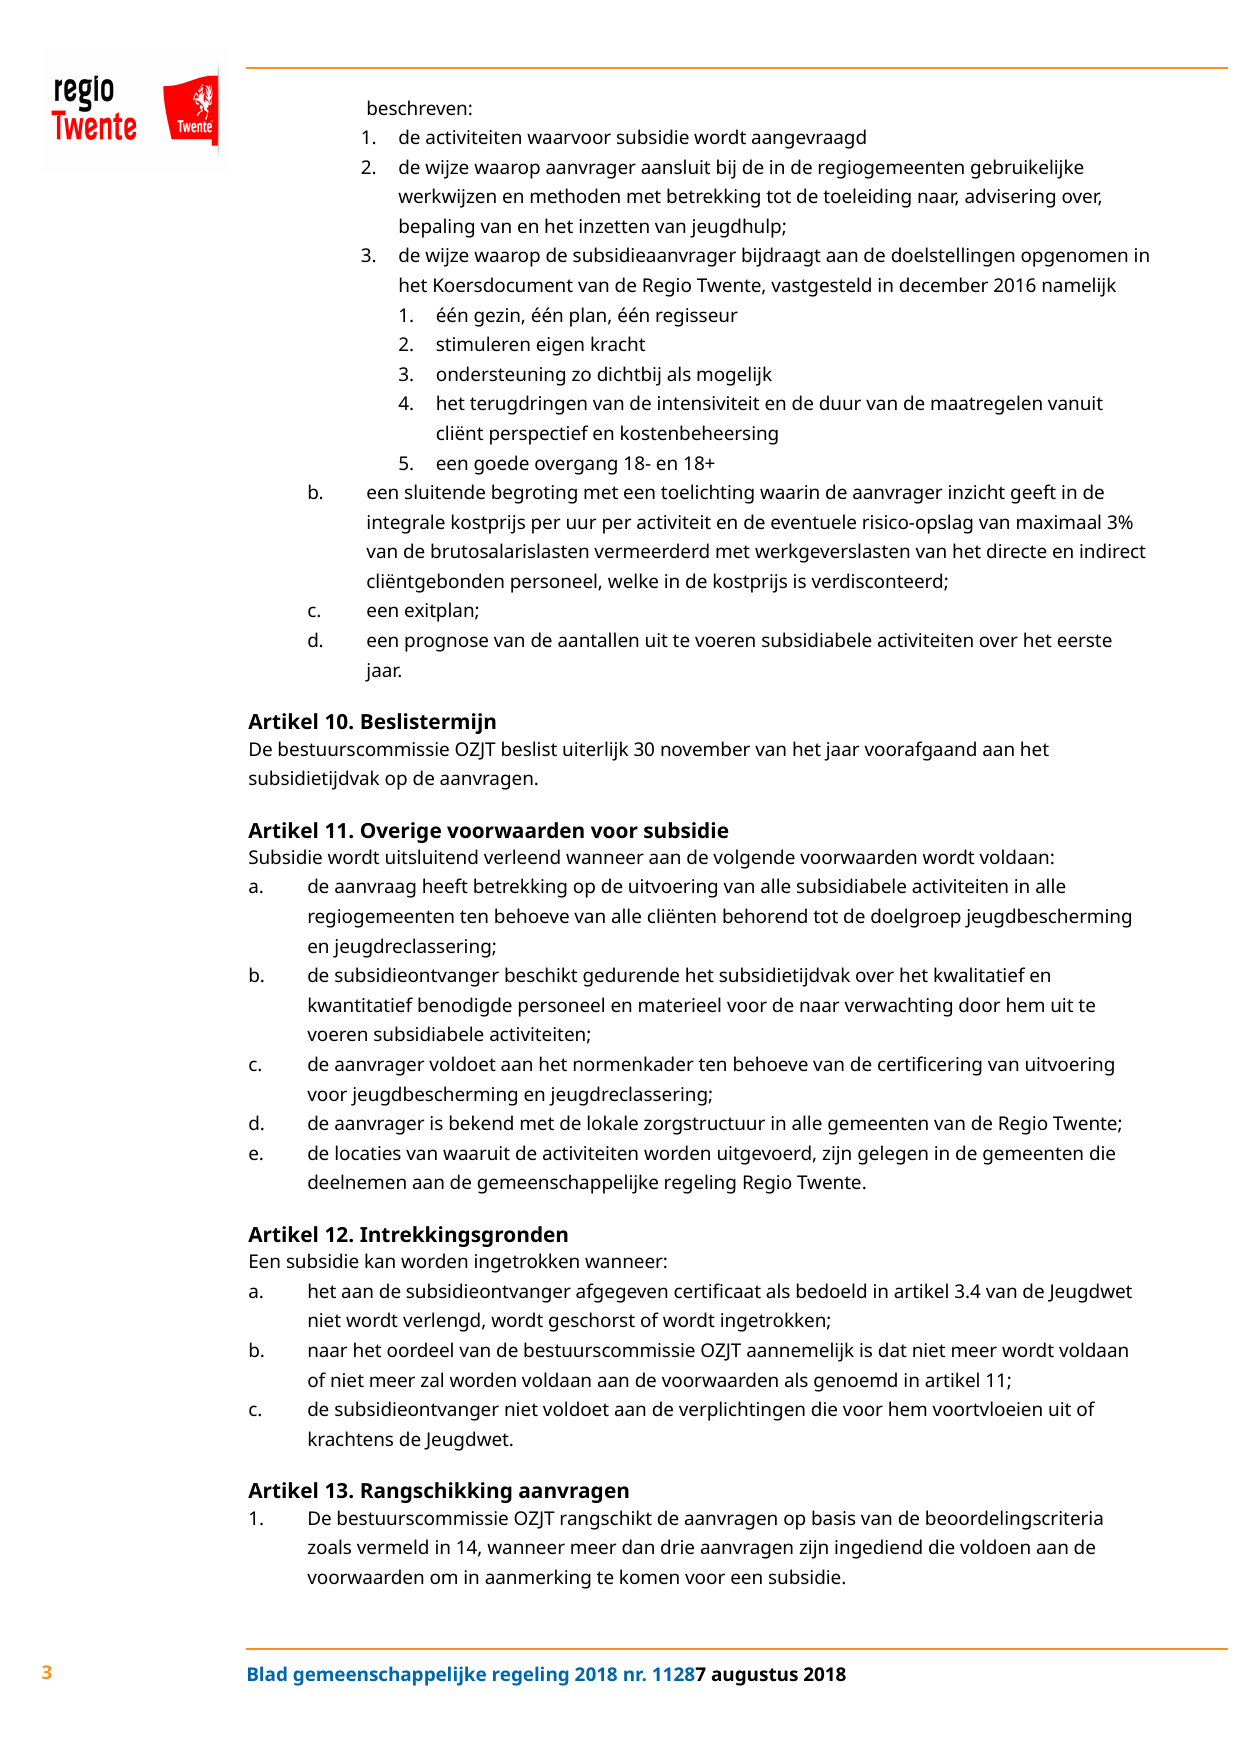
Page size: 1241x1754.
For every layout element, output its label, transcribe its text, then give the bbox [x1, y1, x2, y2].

list De bestuurscommissie OZJT rangschikt de aanvragen op basis van de beoordelingscriteria zoals vermeld in 14, wanneer meer dan drie aanvragen zijn ingediend die voldoen aan de voorwaarden om in aanmerking te komen voor een subsidie. [248, 1505, 1152, 1590]
text Artikel 12. Intrekkingsgronden [248, 1220, 1152, 1248]
list de locaties van waaruit de activiteiten worden uitgevoerd, zijn gelegen in de gemeenten die deelnemen aan de gemeenschappelijke regeling Regio Twente. [248, 1140, 1152, 1195]
list de wijze waarop aanvrager aansluit bij de in de regiogemeenten gebruikelijke werkwijzen en methoden met betrekking tot de toeleiding naar, advisering over, bepaling van en het inzetten van jeugdhulp; [361, 154, 1152, 239]
list de aanvrager is bekend met de lokale zorgstructuur in alle gemeenten van de Regio Twente; [248, 1110, 1152, 1136]
list een goede overgang 18- en 18+ [398, 450, 1152, 476]
list beschreven: [307, 95, 1152, 121]
list de wijze waarop de subsidieaanvrager bijdraagt aan de doelstellingen opgenomen in het Koersdocument van de Regio Twente, vastgesteld in december 2016 namelijk [361, 243, 1152, 298]
list de aanvrager voldoet aan het normenkader ten behoeve van de certificering van uitvoering voor jeugdbescherming en jeugdreclassering; [248, 1051, 1152, 1107]
list het aan de subsidieontvanger afgegeven certificaat als bedoeld in artikel 3.4 van de Jeugdwet niet wordt verlengd, wordt geschorst of wordt ingetrokken; [248, 1278, 1152, 1333]
text Een subsidie kan worden ingetrokken wanneer: [248, 1248, 1152, 1274]
text De bestuurscommissie OZJT beslist uiterlijk 30 november van het jaar voorafgaand aan het subsidietijdvak op de aanvragen. [248, 736, 1152, 791]
list ondersteuning zo dichtbij als mogelijk [398, 361, 1152, 387]
list de aanvraag heeft betrekking op de uitvoering van alle subsidiabele activiteiten in alle regiogemeenten ten behoeve van alle cliënten behorend tot de doelgroep jeugdbescherming en jeugdreclassering; [248, 874, 1152, 959]
list de subsidieontvanger niet voldoet aan de verplichtingen die voor hem voortvloeien uit of krachtens de Jeugdwet. [248, 1396, 1152, 1452]
list een sluitende begroting met een toelichting waarin de aanvrager inzicht geeft in de integrale kostprijs per uur per activiteit en de eventuele risico-opslag van maximaal 3% van de brutosalarislasten vermeerderd met werkgeverslasten van het directe en indirect cliëntgebonden personeel, welke in de kostprijs is verdisconteerd; [307, 479, 1152, 594]
list één gezin, één plan, één regisseur [398, 302, 1152, 328]
list de subsidieontvanger beschikt gedurende het subsidietijdvak over het kwalitatief en kwantitatief benodigde personeel en materieel voor de naar verwachting door hem uit te voeren subsidiabele activiteiten; [248, 962, 1152, 1047]
list de activiteiten waarvoor subsidie wordt aangevraagd [361, 124, 1152, 150]
text Subsidie wordt uitsluitend verleend wanneer aan de volgende voorwaarden wordt voldaan: [248, 844, 1152, 870]
list stimuleren eigen kracht [398, 331, 1152, 357]
list een exitplan; [307, 598, 1152, 623]
text Artikel 11. Overige voorwaarden voor subsidie [248, 816, 1152, 844]
text Artikel 10. Beslistermijn [248, 707, 1152, 736]
text Artikel 13. Rangschikking aanvragen [248, 1476, 1152, 1505]
picture [41, 47, 231, 172]
list naar het oordeel van de bestuurscommissie OZJT aannemelijk is dat niet meer wordt voldaan of niet meer zal worden voldaan aan de voorwaarden als genoemd in artikel 11; [248, 1337, 1152, 1392]
list het terugdringen van de intensiviteit en de duur van de maatregelen vanuit cliënt perspectief en kostenbeheersing [398, 391, 1152, 446]
list een prognose van de aantallen uit te voeren subsidiabele activiteiten over het eerste jaar. [307, 627, 1152, 683]
